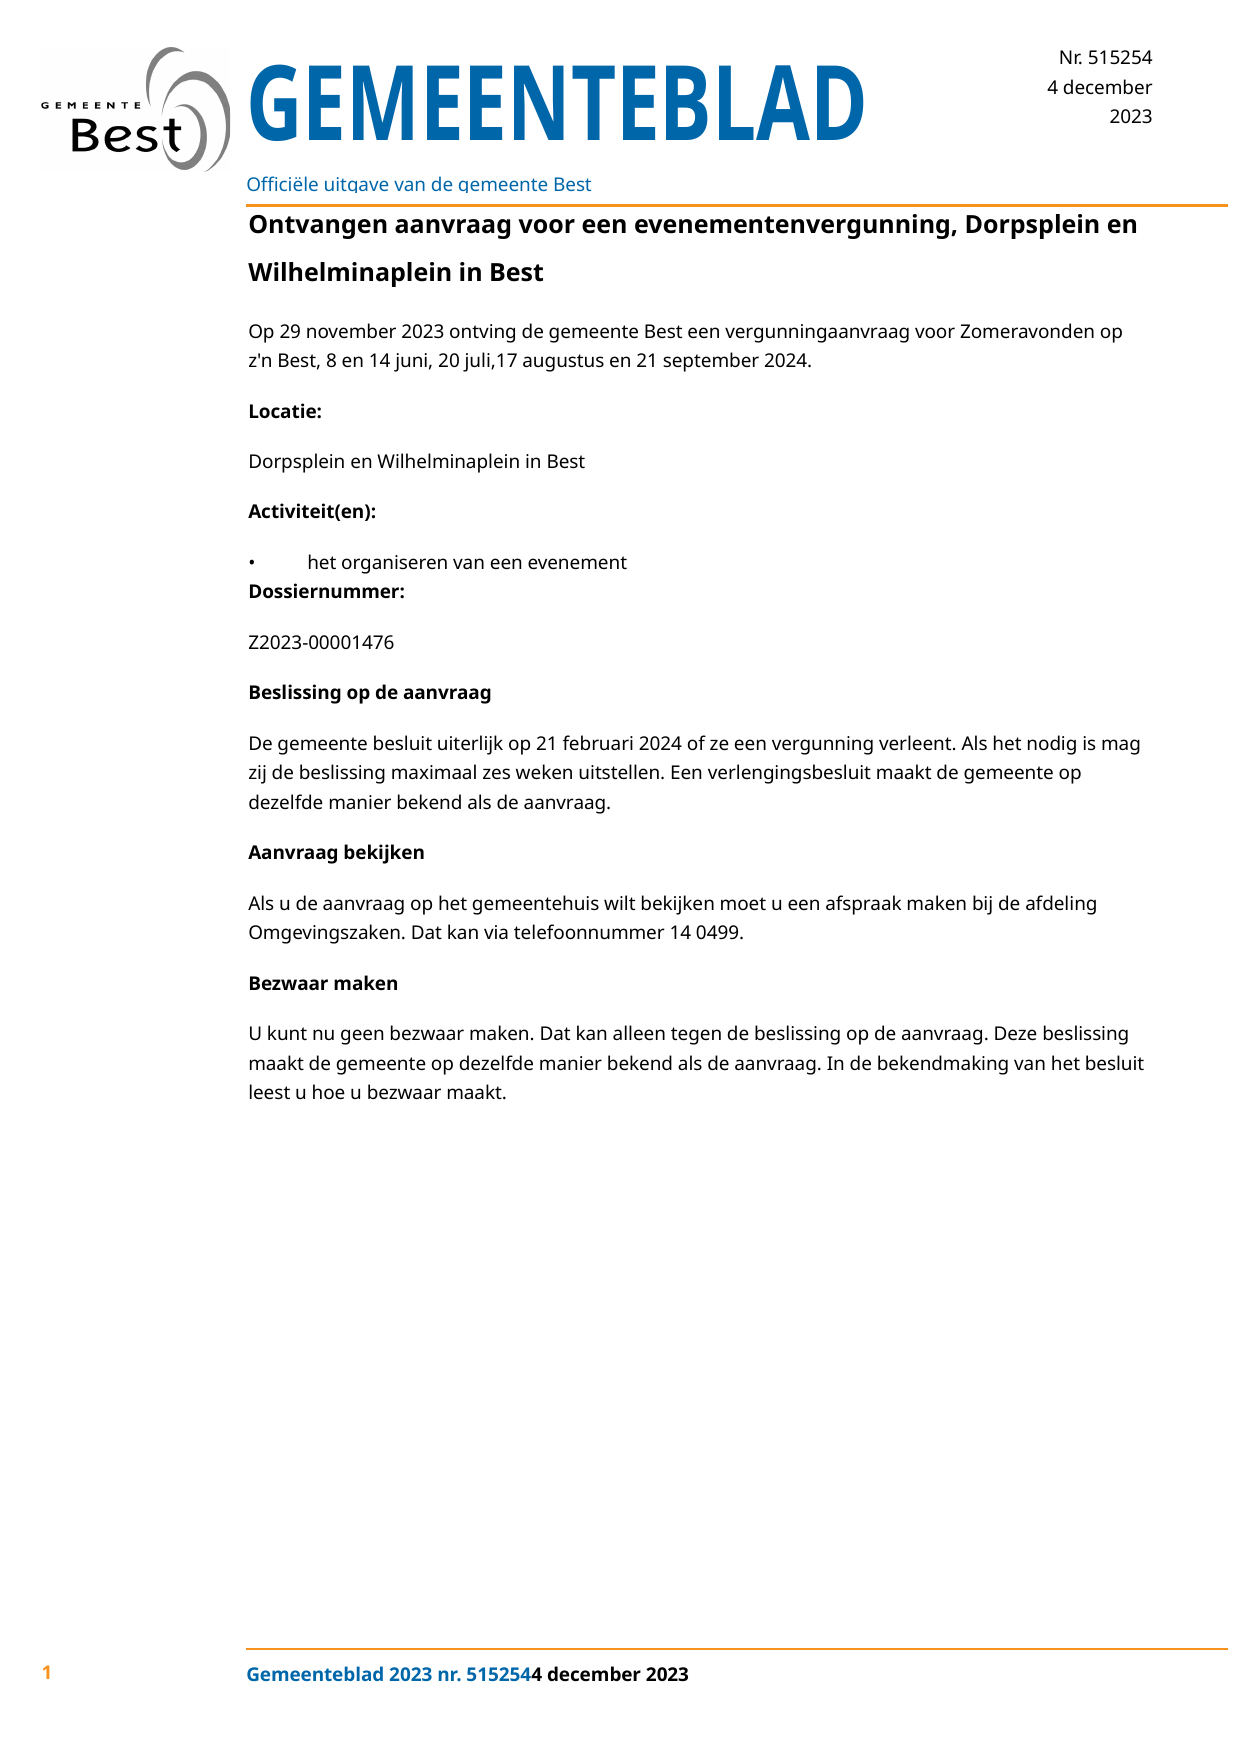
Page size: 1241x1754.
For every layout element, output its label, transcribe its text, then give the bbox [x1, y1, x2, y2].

text Beslissing op de aanvraag [248, 679, 1152, 705]
text Ontvangen aanvraag voor een evenementenvergunning, Dorpsplein en Wilhelminaplein in Best [248, 207, 1152, 288]
text Op 29 november 2023 ontving de gemeente Best een vergunningaanvraag voor Zomeravonden op z'n Best, 8 en 14 juni, 20 juli,17 augustus en 21 september 2024. [248, 318, 1152, 373]
list het organiseren van een evenement [248, 549, 1152, 575]
text Locatie: [248, 398, 1152, 424]
text Als u de aanvraag op het gemeentehuis wilt bekijken moet u een afspraak maken bij de afdeling Omgevingszaken. Dat kan via telefoonnummer 14 0499. [248, 890, 1152, 945]
text Bezwaar maken [248, 970, 1152, 996]
text Z2023-00001476 [248, 629, 1152, 655]
text Dorpsplein en Wilhelminaplein in Best [248, 448, 1152, 474]
picture [41, 47, 231, 172]
text Dossiernummer: [248, 579, 1152, 604]
text Aanvraag bekijken [248, 839, 1152, 865]
text Activiteit(en): [248, 499, 1152, 524]
text U kunt nu geen bezwaar maken. Dat kan alleen tegen de beslissing op de aanvraag. Deze beslissing maakt de gemeente op dezelfde manier bekend als de aanvraag. In de bekendmaking van het besluit leest u hoe u bezwaar maakt. [248, 1020, 1152, 1105]
text De gemeente besluit uiterlijk op 21 februari 2024 of ze een vergunning verleent. Als het nodig is mag zij de beslissing maximaal zes weken uitstellen. Een verlengingsbesluit maakt de gemeente op dezelfde manier bekend als de aanvraag. [248, 730, 1152, 815]
